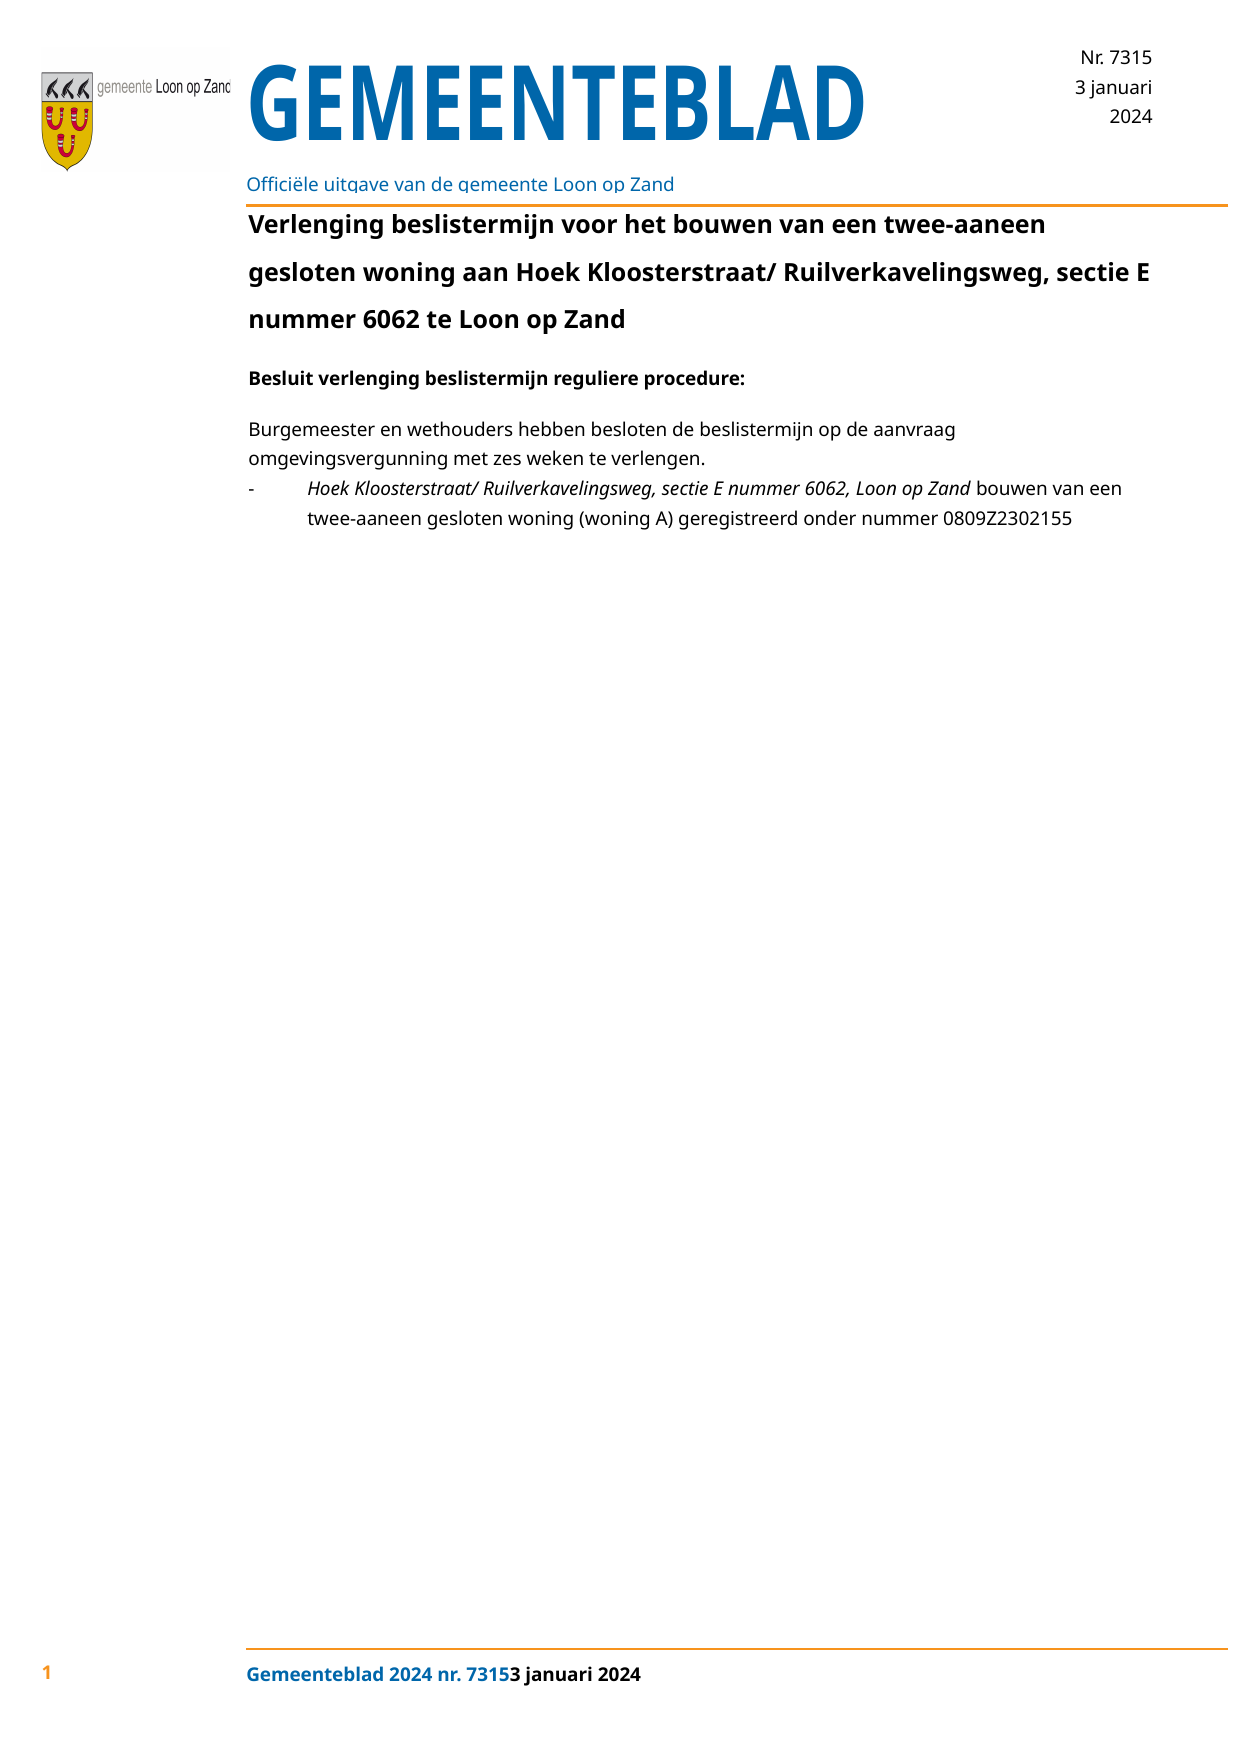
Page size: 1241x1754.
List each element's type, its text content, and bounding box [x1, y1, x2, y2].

list Hoek Kloosterstraat/ Ruilverkavelingsweg, sectie E nummer 6062, Loon op Zand bouwen van een twee-aaneen gesloten woning (woning A) geregistreerd onder nummer 0809Z2302155 [248, 475, 1152, 530]
text Besluit verlenging beslistermijn reguliere procedure: [248, 366, 1152, 391]
text Burgemeester en wethouders hebben besloten de beslistermijn op de aanvraag omgevingsvergunning met zes weken te verlengen. [248, 416, 1152, 471]
text Verlenging beslistermijn voor het bouwen van een twee-aaneen gesloten woning aan Hoek Kloosterstraat/ Ruilverkavelingsweg, sectie E nummer 6062 te Loon op Zand [248, 207, 1152, 336]
picture [41, 47, 231, 172]
